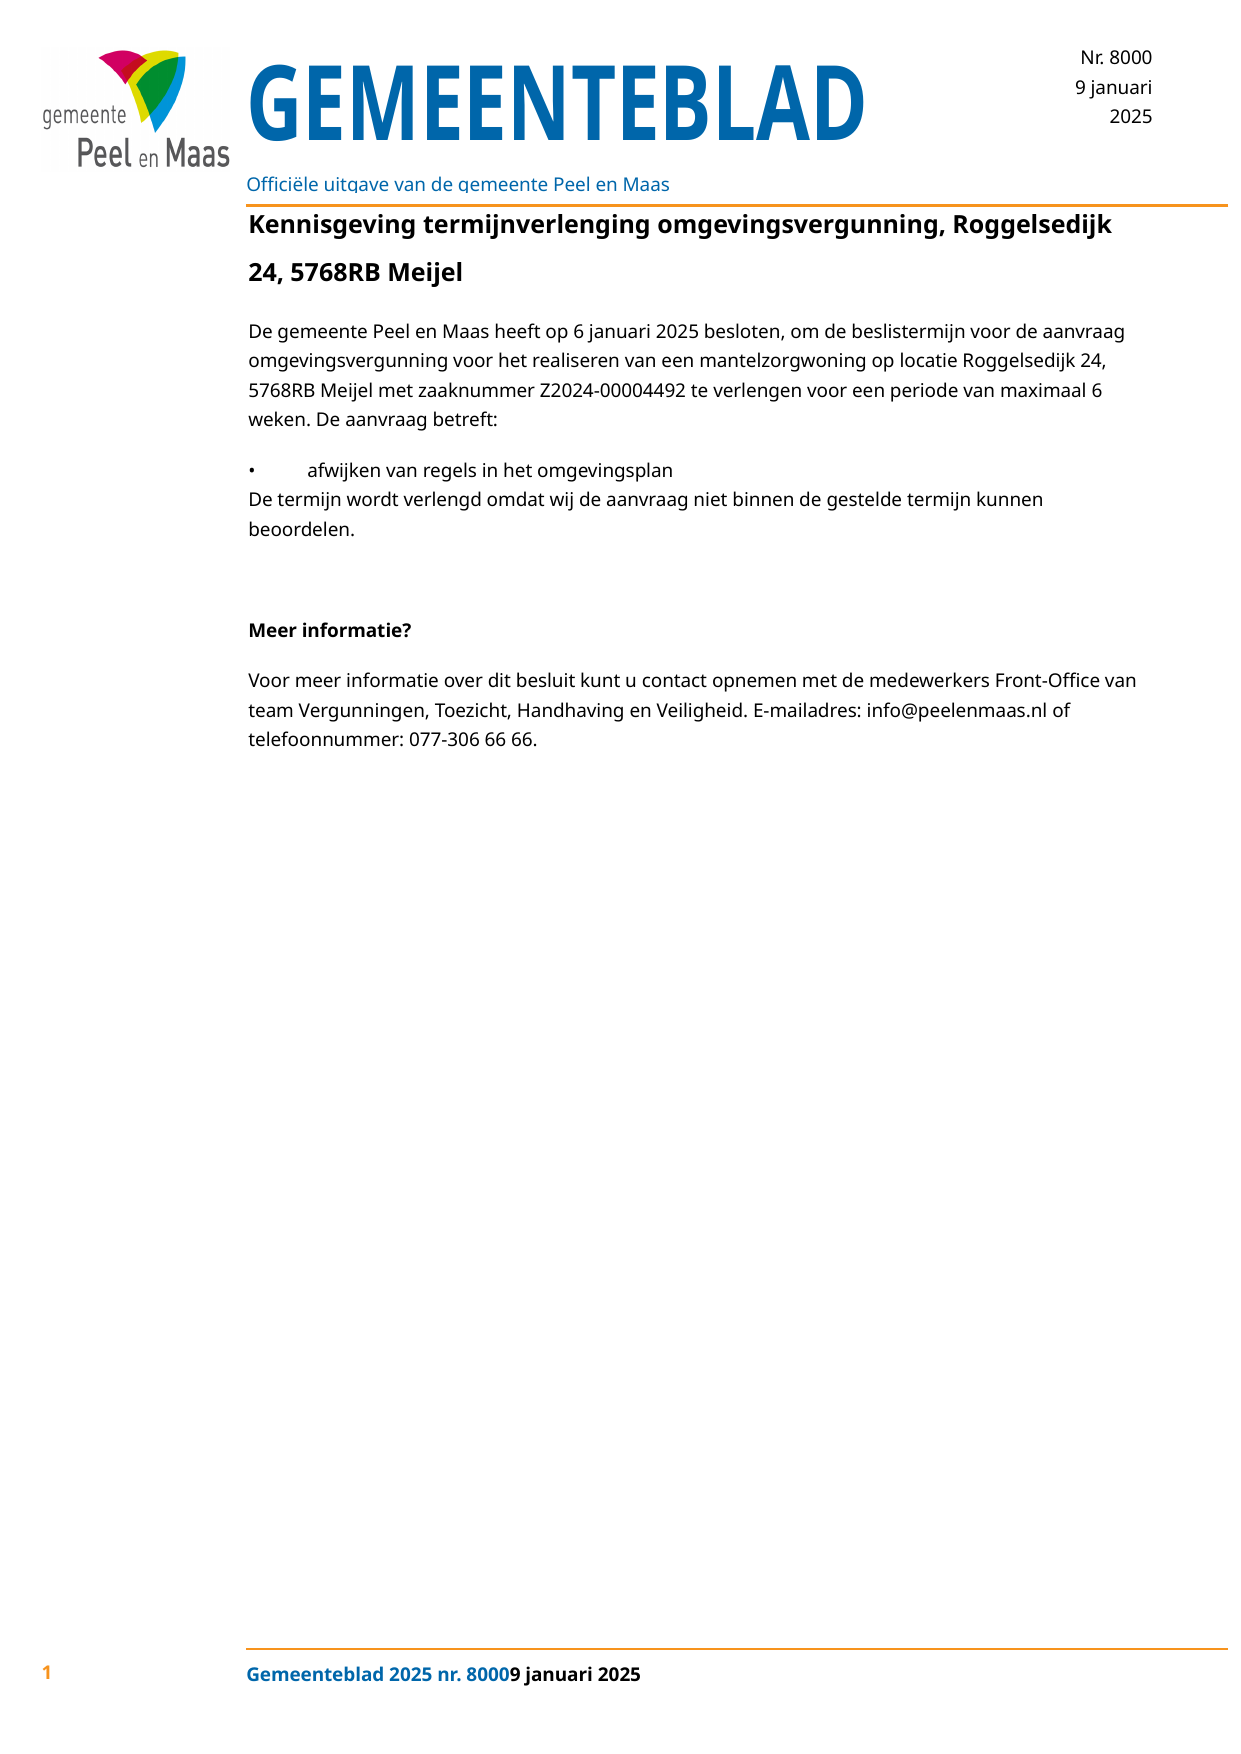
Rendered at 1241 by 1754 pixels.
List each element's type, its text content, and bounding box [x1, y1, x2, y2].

picture [41, 47, 231, 172]
text Meer informatie? [248, 617, 1152, 643]
list afwijken van regels in het omgevingsplan [248, 457, 1152, 483]
text De gemeente Peel en Maas heeft op 6 januari 2025 besloten, om de beslistermijn voor de aanvraag omgevingsvergunning voor het realiseren van een mantelzorgwoning op locatie Roggelsedijk 24, 5768RB Meijel met zaaknummer Z2024-00004492 te verlengen voor een periode van maximaal 6 weken. De aanvraag betreft: [248, 318, 1152, 432]
text De termijn wordt verlengd omdat wij de aanvraag niet binnen de gestelde termijn kunnen beoordelen. [248, 487, 1152, 542]
text Voor meer informatie over dit besluit kunt u contact opnemen met de medewerkers Front-Office van team Vergunningen, Toezicht, Handhaving en Veiligheid. E-mailadres: info@peelenmaas.nl of telefoonnummer: 077-306 66 66. [248, 667, 1152, 752]
text Kennisgeving termijnverlenging omgevingsvergunning, Roggelsedijk 24, 5768RB Meijel [248, 207, 1152, 288]
